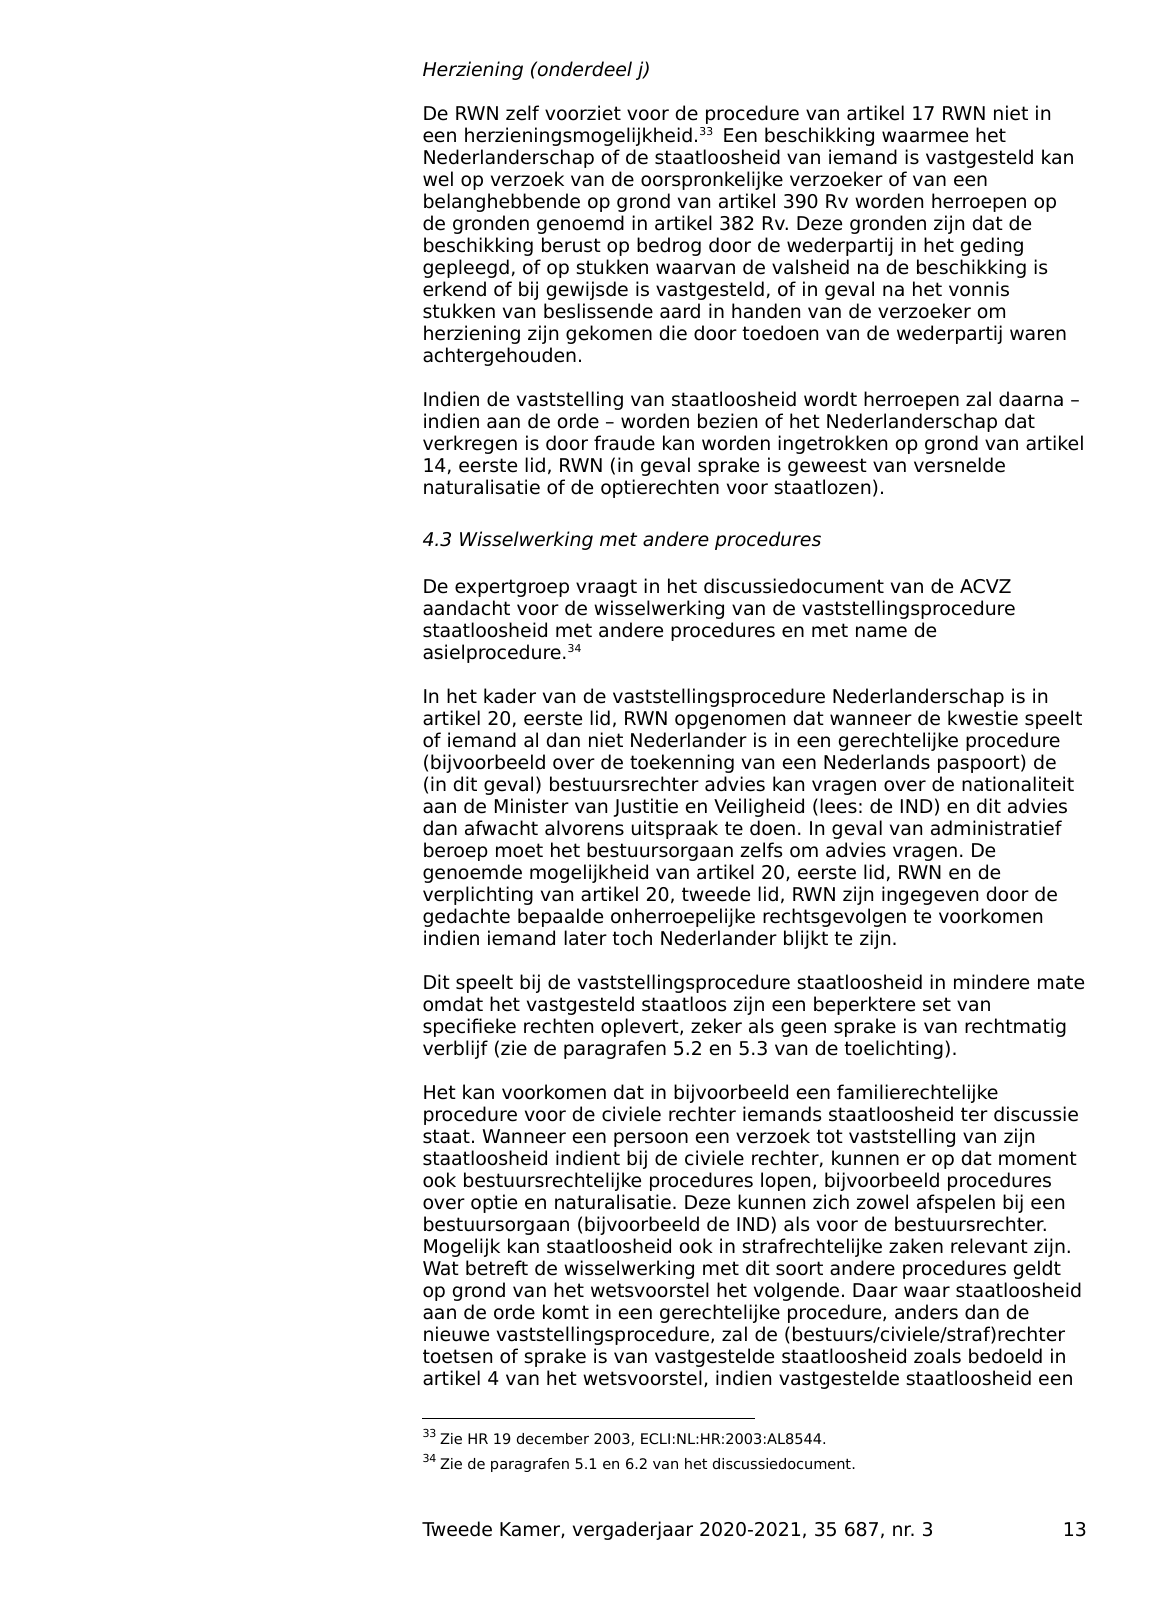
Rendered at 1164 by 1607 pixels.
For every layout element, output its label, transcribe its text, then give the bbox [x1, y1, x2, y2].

text Het kan voorkomen dat in bijvoorbeeld een familierechtelijke procedure voor de civiele rechter iemands staatloosheid ter discussie staat. Wanneer een persoon een verzoek tot vaststelling van zijn staatloosheid indient bij de civiele rechter, kunnen er op dat moment ook bestuursrechtelijke procedures lopen, bijvoorbeeld procedures over optie en naturalisatie. Deze kunnen zich zowel afspelen bij een bestuursorgaan (bijvoorbeeld de IND) als voor de bestuursrechter. Mogelijk kan staatloosheid ook in strafrechtelijke zaken relevant zijn. Wat betreft de wisselwerking met dit soort andere procedures geldt op grond van het wetsvoorstel het volgende. Daar waar staatloosheid aan de orde komt in een gerechtelijke procedure, anders dan de nieuwe vaststellingsprocedure, zal de (bestuurs/civiele/straf)rechter toetsen of sprake is van vastgestelde staatloosheid zoals bedoeld in artikel 4 van het wetsvoorstel, indien vastgestelde staatloosheid een [422, 1082, 1087, 1390]
text Dit speelt bij de vaststellingsprocedure staatloosheid in mindere mate omdat het vastgesteld staatloos zijn een beperktere set van specifieke rechten oplevert, zeker als geen sprake is van rechtmatig verblijf (zie de paragrafen 5.2 en 5.3 van de toelichting). [422, 972, 1087, 1060]
text In het kader van de vaststellingsprocedure Nederlanderschap is in artikel 20, eerste lid, RWN opgenomen dat wanneer de kwestie speelt of iemand al dan niet Nederlander is in een gerechtelijke procedure (bijvoorbeeld over de toekenning van een Nederlands paspoort) de (in dit geval) bestuursrechter advies kan vragen over de nationaliteit aan de Minister van Justitie en Veiligheid (lees: de IND) en dit advies dan afwacht alvorens uitspraak te doen. In geval van administratief beroep moet het bestuursorgaan zelfs om advies vragen. De genoemde mogelijkheid van artikel 20, eerste lid, RWN en de verplichting van artikel 20, tweede lid, RWN zijn ingegeven door de gedachte bepaalde onherroepelijke rechtsgevolgen te voorkomen indien iemand later toch Nederlander blijkt te zijn. [422, 686, 1087, 950]
subtitle Herziening (onderdeel j) [422, 59, 1087, 81]
text De RWN zelf voorziet voor de procedure van artikel 17 RWN niet in een herzieningsmogelijkheid. Een beschikking waarmee het Nederlanderschap of de staatloosheid van iemand is vastgesteld kan wel op verzoek van de oorspronkelijke verzoeker of van een belanghebbende op grond van artikel 390 Rv worden herroepen op de gronden genoemd in artikel 382 Rv. Deze gronden zijn dat de beschikking berust op bedrog door de wederpartij in het geding gepleegd, of op stukken waarvan de valsheid na de beschikking is erkend of bij gewijsde is vastgesteld, of in geval na het vonnis stukken van beslissende aard in handen van de verzoeker om herziening zijn gekomen die door toedoen van de wederpartij waren achtergehouden. [422, 103, 1087, 367]
subtitle 4.3 Wisselwerking met andere procedures [422, 529, 1087, 551]
text De expertgroep vraagt in het discussiedocument van de ACVZ aandacht voor de wisselwerking van de vaststellingsprocedure staatloosheid met andere procedures en met name de asielprocedure. [422, 576, 1087, 664]
text Zie de paragrafen 5.1 en 6.2 van het discussiedocument. [422, 1452, 1087, 1474]
text Indien de vaststelling van staatloosheid wordt herroepen zal daarna – indien aan de orde – worden bezien of het Nederlanderschap dat verkregen is door fraude kan worden ingetrokken op grond van artikel 14, eerste lid, RWN (in geval sprake is geweest van versnelde naturalisatie of de optierechten voor staatlozen). [422, 389, 1087, 499]
text Zie HR 19 december 2003, ECLI:NL:HR:2003:AL8544. [422, 1427, 1087, 1449]
